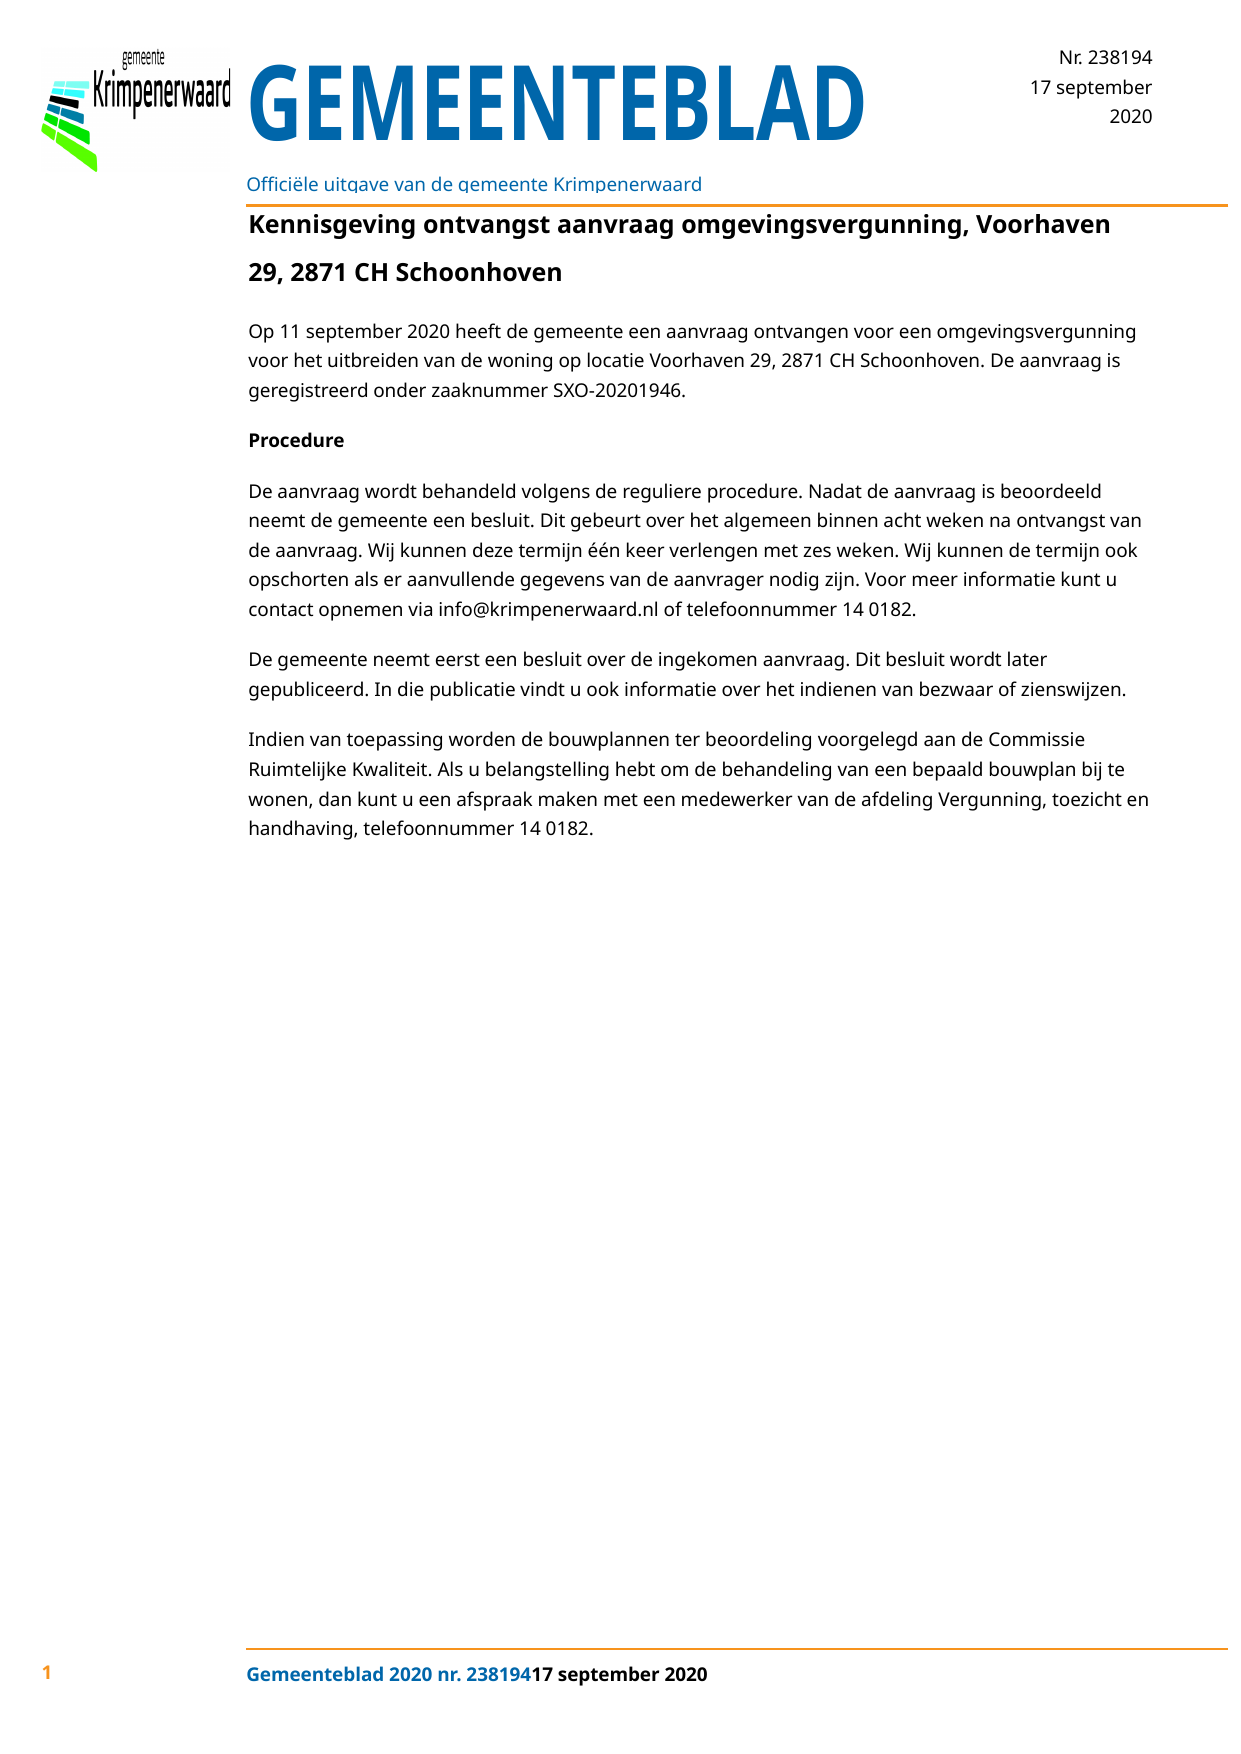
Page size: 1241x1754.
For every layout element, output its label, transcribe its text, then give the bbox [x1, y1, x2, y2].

picture [41, 47, 231, 172]
text Op 11 september 2020 heeft de gemeente een aanvraag ontvangen voor een omgevingsvergunning voor het uitbreiden van de woning op locatie Voorhaven 29, 2871 CH Schoonhoven. De aanvraag is geregistreerd onder zaaknummer SXO-20201946. [248, 318, 1152, 403]
text Kennisgeving ontvangst aanvraag omgevingsvergunning, Voorhaven 29, 2871 CH Schoonhoven [248, 207, 1152, 288]
text Indien van toepassing worden de bouwplannen ter beoordeling voorgelegd aan de Commissie Ruimtelijke Kwaliteit. Als u belangstelling hebt om de behandeling van een bepaald bouwplan bij te wonen, dan kunt u een afspraak maken met een medewerker van de afdeling Vergunning, toezicht en handhaving, telefoonnummer 14 0182. [248, 727, 1152, 841]
text De gemeente neemt eerst een besluit over de ingekomen aanvraag. Dit besluit wordt later gepubliceerd. In die publicatie vindt u ook informatie over het indienen van bezwaar of zienswijzen. [248, 647, 1152, 702]
text Procedure [248, 427, 1152, 453]
text De aanvraag wordt behandeld volgens de reguliere procedure. Nadat de aanvraag is beoordeeld neemt de gemeente een besluit. Dit gebeurt over het algemeen binnen acht weken na ontvangst van de aanvraag. Wij kunnen deze termijn één keer verlengen met zes weken. Wij kunnen de termijn ook opschorten als er aanvullende gegevens van de aanvrager nodig zijn. Voor meer informatie kunt u contact opnemen via info@krimpenerwaard.nl of telefoonnummer 14 0182. [248, 478, 1152, 622]
